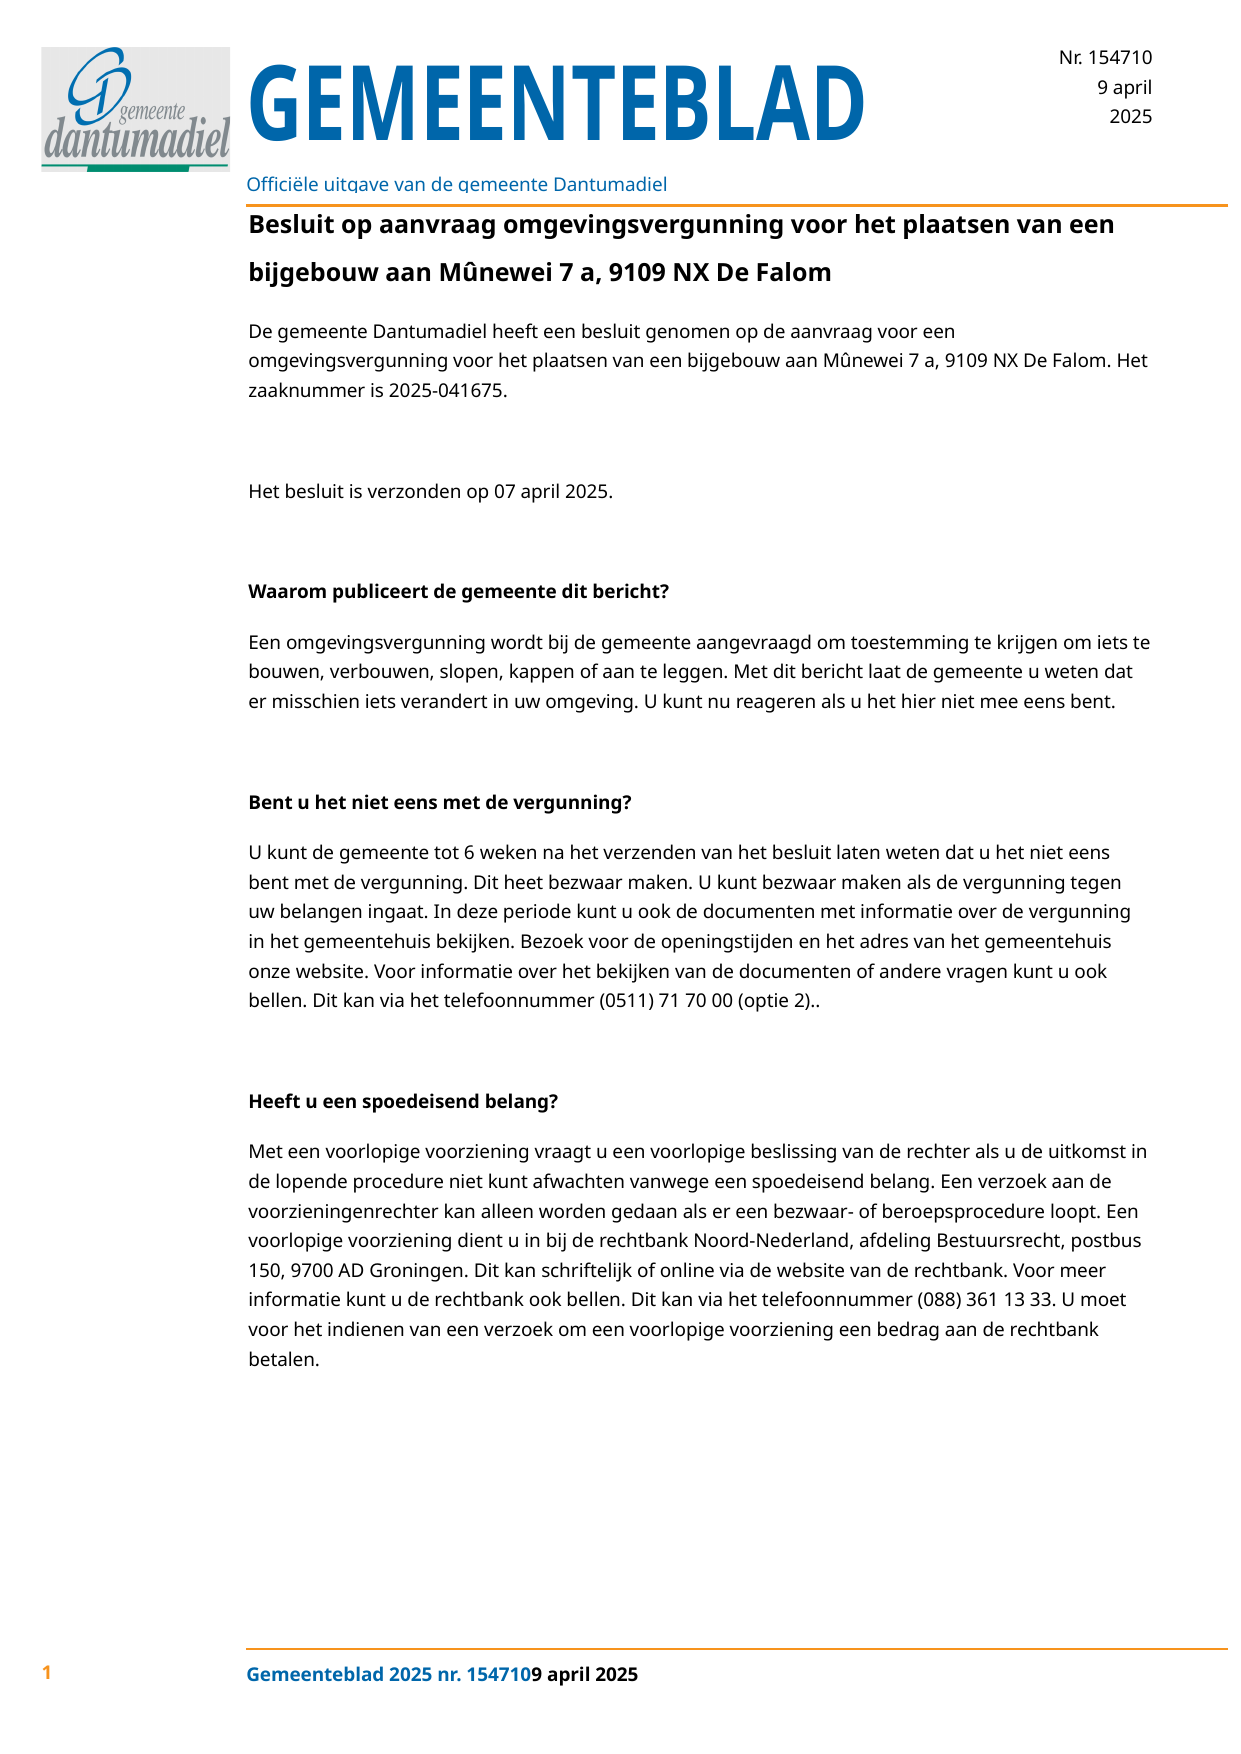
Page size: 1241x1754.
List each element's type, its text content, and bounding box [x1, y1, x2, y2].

text U kunt de gemeente tot 6 weken na het verzenden van het besluit laten weten dat u het niet eens bent met de vergunning. Dit heet bezwaar maken. U kunt bezwaar maken als de vergunning tegen uw belangen ingaat. In deze periode kunt u ook de documenten met informatie over de vergunning in het gemeentehuis bekijken. Bezoek voor de openingstijden en het adres van het gemeentehuis onze website. Voor informatie over het bekijken van de documenten of andere vragen kunt u ook bellen. Dit kan via het telefoonnummer (0511) 71 70 00 (optie 2).. [248, 839, 1152, 1013]
text Bent u het niet eens met de vergunning? [248, 789, 1152, 815]
picture [41, 47, 231, 172]
text Het besluit is verzonden op 07 april 2025. [248, 478, 1152, 504]
text De gemeente Dantumadiel heeft een besluit genomen op de aanvraag voor een omgevingsvergunning voor het plaatsen van een bijgebouw aan Mûnewei 7 a, 9109 NX De Falom. Het zaaknummer is 2025-041675. [248, 318, 1152, 403]
text Besluit op aanvraag omgevingsvergunning voor het plaatsen van een bijgebouw aan Mûnewei 7 a, 9109 NX De Falom [248, 207, 1152, 288]
text Met een voorlopige voorziening vraagt u een voorlopige beslissing van de rechter als u de uitkomst in de lopende procedure niet kunt afwachten vanwege een spoedeisend belang. Een verzoek aan de voorzieningenrechter kan alleen worden gedaan als er een bezwaar- of beroepsprocedure loopt. Een voorlopige voorziening dient u in bij de rechtbank Noord-Nederland, afdeling Bestuursrecht, postbus 150, 9700 AD Groningen. Dit kan schriftelijk of online via de website van de rechtbank. Voor meer informatie kunt u de rechtbank ook bellen. Dit kan via het telefoonnummer (088) 361 13 33. U moet voor het indienen van een verzoek om een voorlopige voorziening een bedrag aan de rechtbank betalen. [248, 1139, 1152, 1372]
text Heeft u een spoedeisend belang? [248, 1088, 1152, 1114]
text Een omgevingsvergunning wordt bij de gemeente aangevraagd om toestemming te krijgen om iets te bouwen, verbouwen, slopen, kappen of aan te leggen. Met dit bericht laat de gemeente u weten dat er misschien iets verandert in uw omgeving. U kunt nu reageren als u het hier niet mee eens bent. [248, 629, 1152, 714]
text Waarom publiceert de gemeente dit bericht? [248, 579, 1152, 604]
